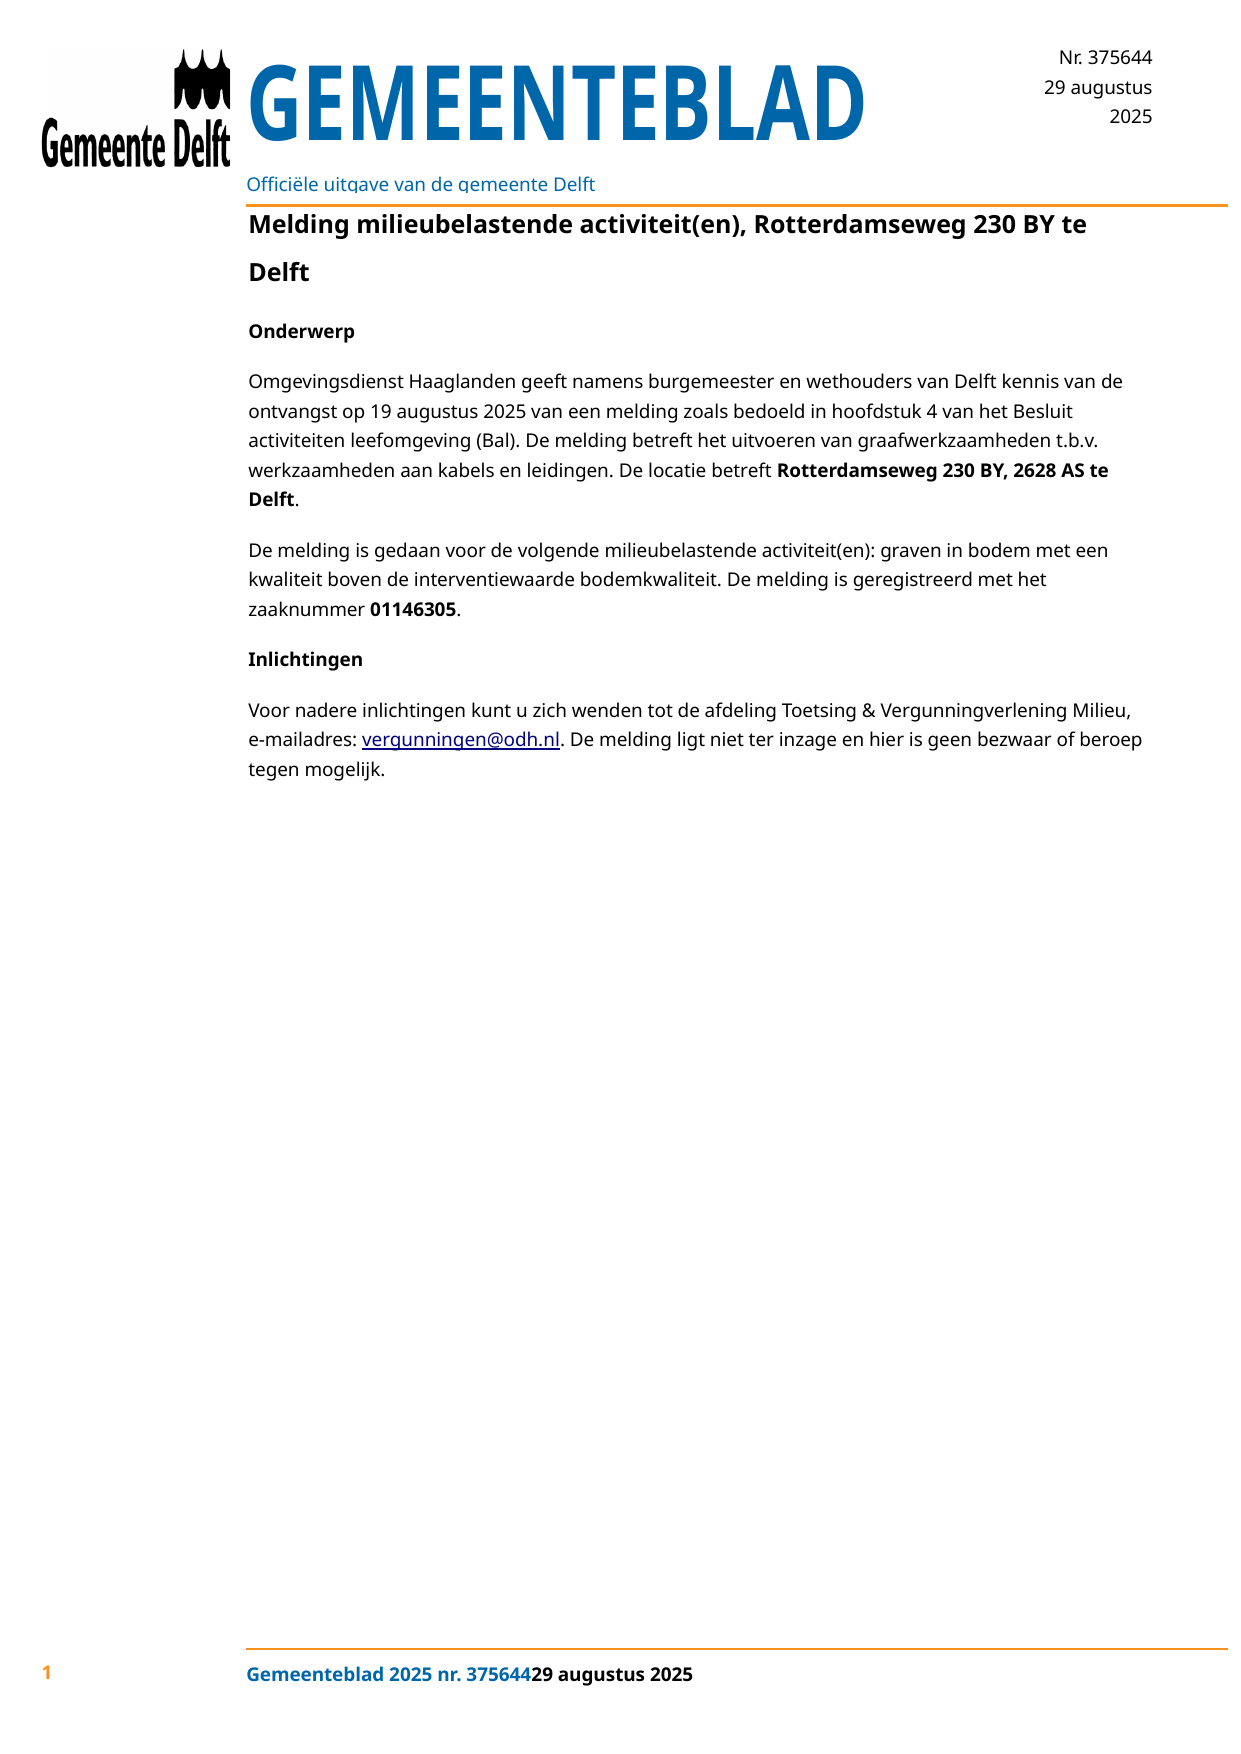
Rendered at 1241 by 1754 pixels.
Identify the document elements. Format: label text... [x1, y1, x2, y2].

text Voor nadere inlichtingen kunt u zich wenden tot de afdeling Toetsing & Vergunningverlening Milieu, e-mailadres: vergunningen@odh.nl. De melding ligt niet ter inzage en hier is geen bezwaar of beroep tegen mogelijk. [248, 697, 1152, 782]
picture [41, 47, 231, 172]
text Melding milieubelastende activiteit(en), Rotterdamseweg 230 BY te Delft [248, 207, 1152, 288]
text Onderwerp [248, 318, 1152, 344]
text Omgevingsdienst Haaglanden geeft namens burgemeester en wethouders van Delft kennis van de ontvangst op 19 augustus 2025 van een melding zoals bedoeld in hoofdstuk 4 van het Besluit activiteiten leefomgeving (Bal). De melding betreft het uitvoeren van graafwerkzaamheden t.b.v. werkzaamheden aan kabels en leidingen. De locatie betreft Rotterdamseweg 230 BY, 2628 AS te Delft. [248, 368, 1152, 512]
text Inlichtingen [248, 647, 1152, 672]
text De melding is gedaan voor de volgende milieubelastende activiteit(en): graven in bodem met een kwaliteit boven de interventiewaarde bodemkwaliteit. De melding is geregistreerd met het zaaknummer 01146305. [248, 537, 1152, 622]
